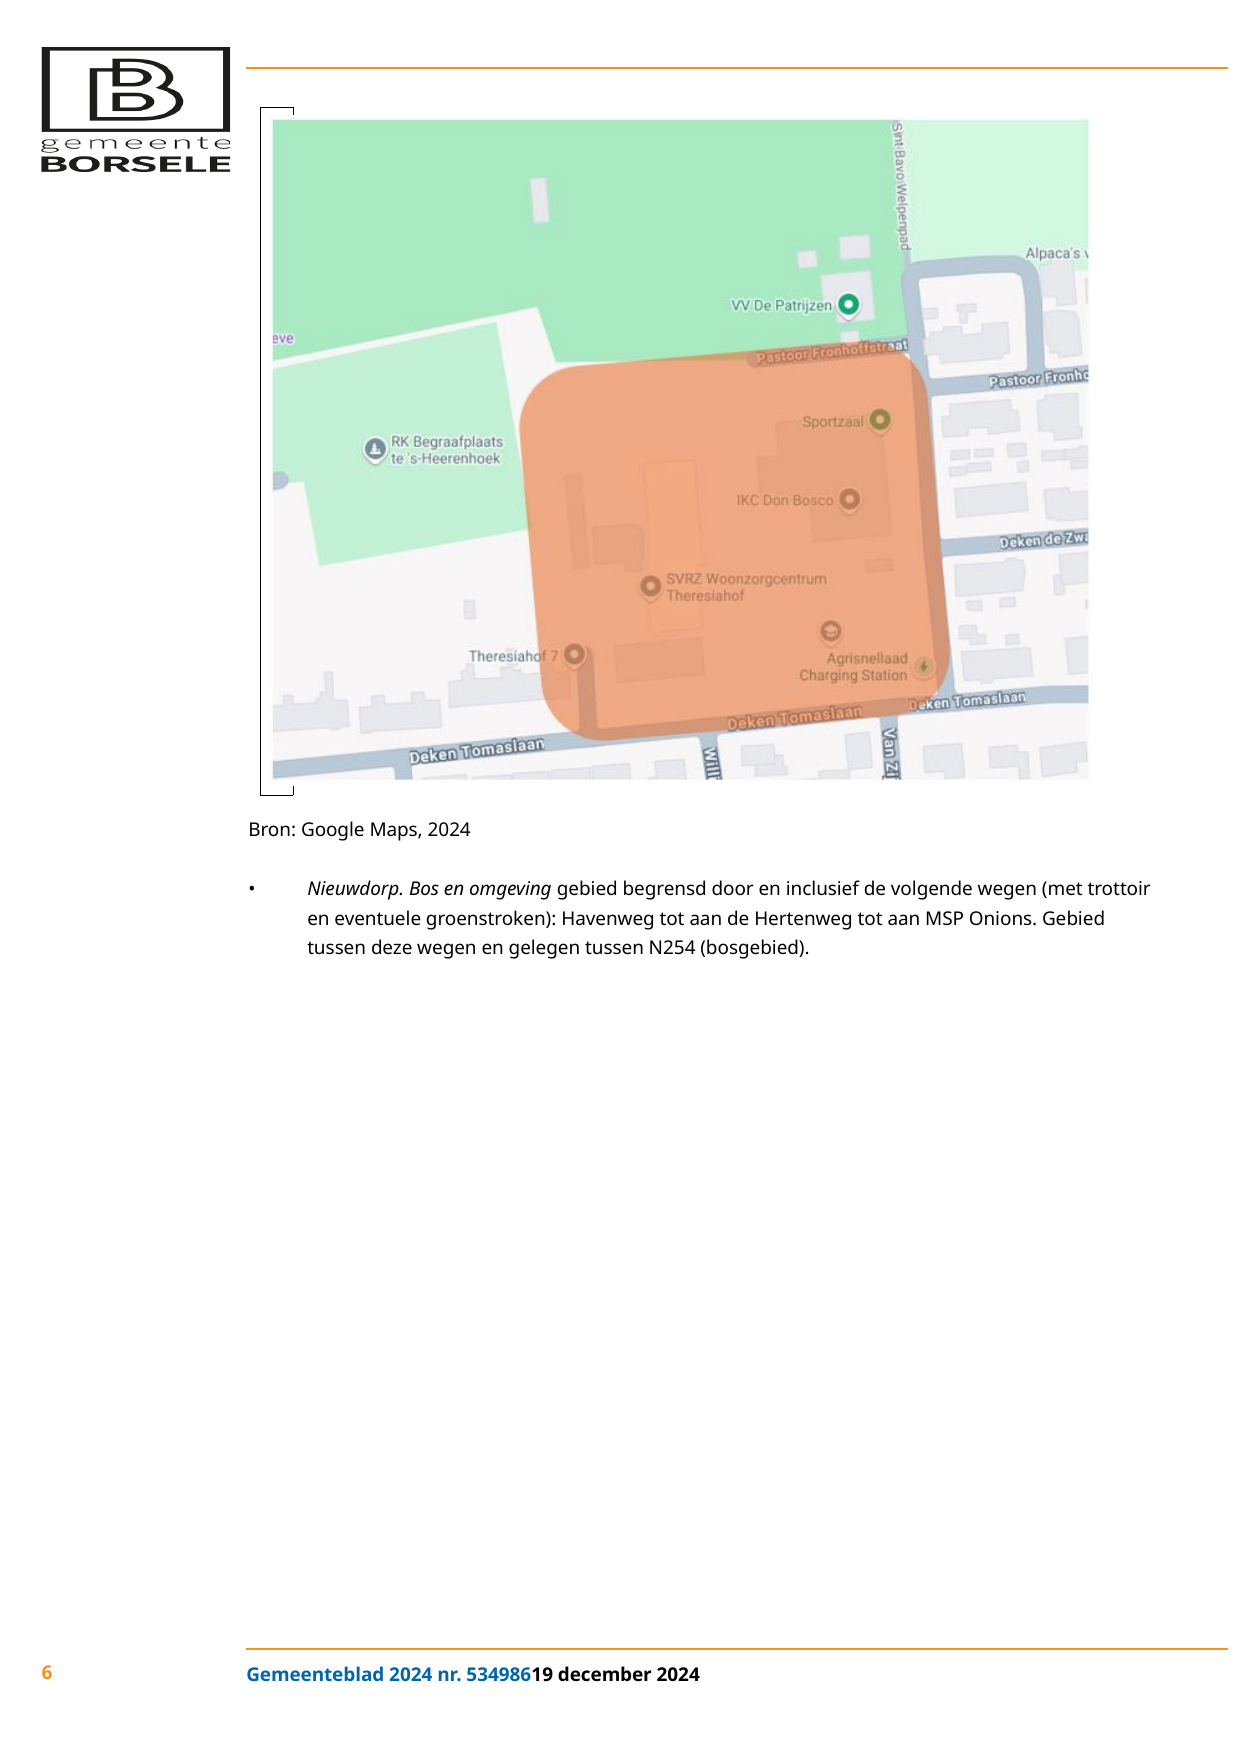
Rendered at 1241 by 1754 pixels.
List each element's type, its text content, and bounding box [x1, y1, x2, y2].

text Bron: Google Maps, 2024 [248, 816, 1152, 842]
picture [41, 47, 231, 172]
picture [268, 115, 1096, 786]
list Nieuwdorp. Bos en omgeving gebied begrensd door en inclusief de volgende wegen (met trottoir en eventuele groenstroken): Havenweg tot aan de Hertenweg tot aan MSP Onions. Gebied tussen deze wegen en gelegen tussen N254 (bosgebied). [248, 875, 1152, 960]
